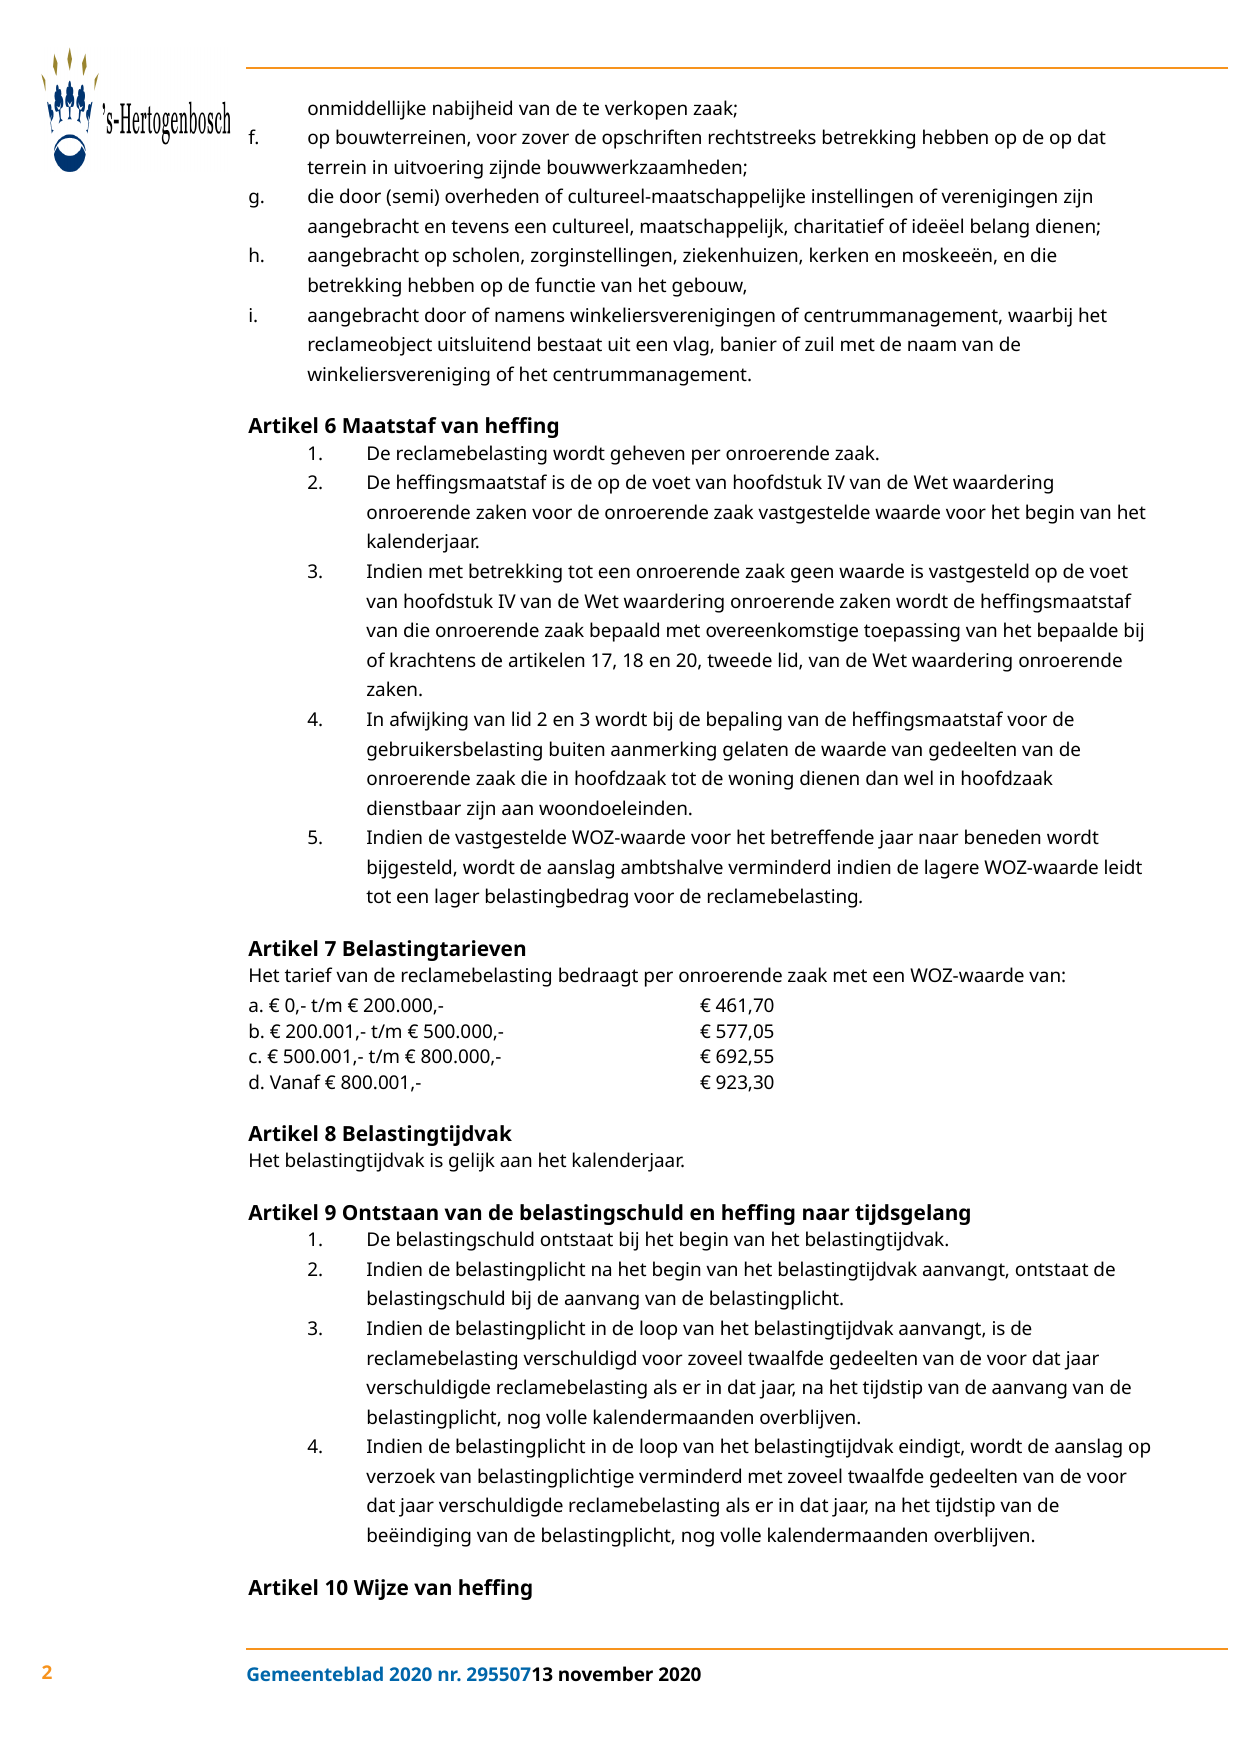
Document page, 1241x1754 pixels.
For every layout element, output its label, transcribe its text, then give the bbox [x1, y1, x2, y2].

table_cell € 692,55 [700, 1044, 1152, 1069]
list Indien de vastgestelde WOZ-waarde voor het betreffende jaar naar beneden wordt bijgesteld, wordt de aanslag ambtshalve verminderd indien de lagere WOZ-waarde leidt tot een lager belastingbedrag voor de reclamebelasting. [307, 824, 1152, 909]
table_header a. € 0,- t/m € 200.000,- [248, 992, 700, 1018]
text Het belastingtijdvak is gelijk aan het kalenderjaar. [248, 1148, 1152, 1173]
picture [41, 47, 231, 172]
table_cell € 923,30 [700, 1069, 1152, 1095]
text Het tarief van de reclamebelasting bedraagt per onroerende zaak met een WOZ-waarde van: [248, 962, 1152, 988]
table_cell c. € 500.001,- t/m € 800.000,- [248, 1044, 700, 1069]
list Indien met betrekking tot een onroerende zaak geen waarde is vastgesteld op de voet van hoofdstuk IV van de Wet waardering onroerende zaken wordt de heffingsmaatstaf van die onroerende zaak bepaald met overeenkomstige toepassing van het bepaalde bij of krachtens de artikelen 17, 18 en 20, tweede lid, van de Wet waardering onroerende zaken. [307, 558, 1152, 702]
list De belastingschuld ontstaat bij het begin van het belastingtijdvak. [307, 1226, 1152, 1252]
list onmiddellijke nabijheid van de te verkopen zaak; [248, 95, 1152, 121]
list Indien de belastingplicht in de loop van het belastingtijdvak aanvangt, is de reclamebelasting verschuldigd voor zoveel twaalfde gedeelten van de voor dat jaar verschuldigde reclamebelasting als er in dat jaar, na het tijdstip van de aanvang van de belastingplicht, nog volle kalendermaanden overblijven. [307, 1315, 1152, 1430]
text Artikel 9 Ontstaan van de belastingschuld en heffing naar tijdsgelang [248, 1198, 1152, 1226]
text Artikel 10 Wijze van heffing [248, 1573, 1152, 1601]
list Indien de belastingplicht na het begin van het belastingtijdvak aanvangt, ontstaat de belastingschuld bij de aanvang van de belastingplicht. [307, 1256, 1152, 1311]
text Artikel 6 Maatstaf van heffing [248, 411, 1152, 440]
list Indien de belastingplicht in de loop van het belastingtijdvak eindigt, wordt de aanslag op verzoek van belastingplichtige verminderd met zoveel twaalfde gedeelten van de voor dat jaar verschuldigde reclamebelasting als er in dat jaar, na het tijdstip van de beëindiging van de belastingplicht, nog volle kalendermaanden overblijven. [307, 1433, 1152, 1548]
table_cell € 577,05 [700, 1018, 1152, 1044]
table_header € 461,70 [700, 992, 1152, 1018]
text Artikel 7 Belastingtarieven [248, 934, 1152, 962]
table_cell d. Vanaf € 800.001,- [248, 1069, 700, 1095]
list In afwijking van lid 2 en 3 wordt bij de bepaling van de heffingsmaatstaf voor de gebruikersbelasting buiten aanmerking gelaten de waarde van gedeelten van de onroerende zaak die in hoofdzaak tot de woning dienen dan wel in hoofdzaak dienstbaar zijn aan woondoeleinden. [307, 706, 1152, 821]
list De reclamebelasting wordt geheven per onroerende zaak. [307, 440, 1152, 466]
list De heffingsmaatstaf is de op de voet van hoofdstuk IV van de Wet waardering onroerende zaken voor de onroerende zaak vastgestelde waarde voor het begin van het kalenderjaar. [307, 469, 1152, 554]
list aangebracht door of namens winkeliersverenigingen of centrummanagement, waarbij het reclameobject uitsluitend bestaat uit een vlag, banier of zuil met de naam van de winkeliersvereniging of het centrummanagement. [248, 302, 1152, 387]
text Artikel 8 Belastingtijdvak [248, 1119, 1152, 1148]
list op bouwterreinen, voor zover de opschriften rechtstreeks betrekking hebben op de op dat terrein in uitvoering zijnde bouwwerkzaamheden; [248, 124, 1152, 180]
table_cell b. € 200.001,- t/m € 500.000,- [248, 1018, 700, 1044]
list aangebracht op scholen, zorginstellingen, ziekenhuizen, kerken en moskeeën, en die betrekking hebben op de functie van het gebouw, [248, 243, 1152, 298]
list die door (semi) overheden of cultureel-maatschappelijke instellingen of verenigingen zijn aangebracht en tevens een cultureel, maatschappelijk, charitatief of ideëel belang dienen; [248, 183, 1152, 239]
